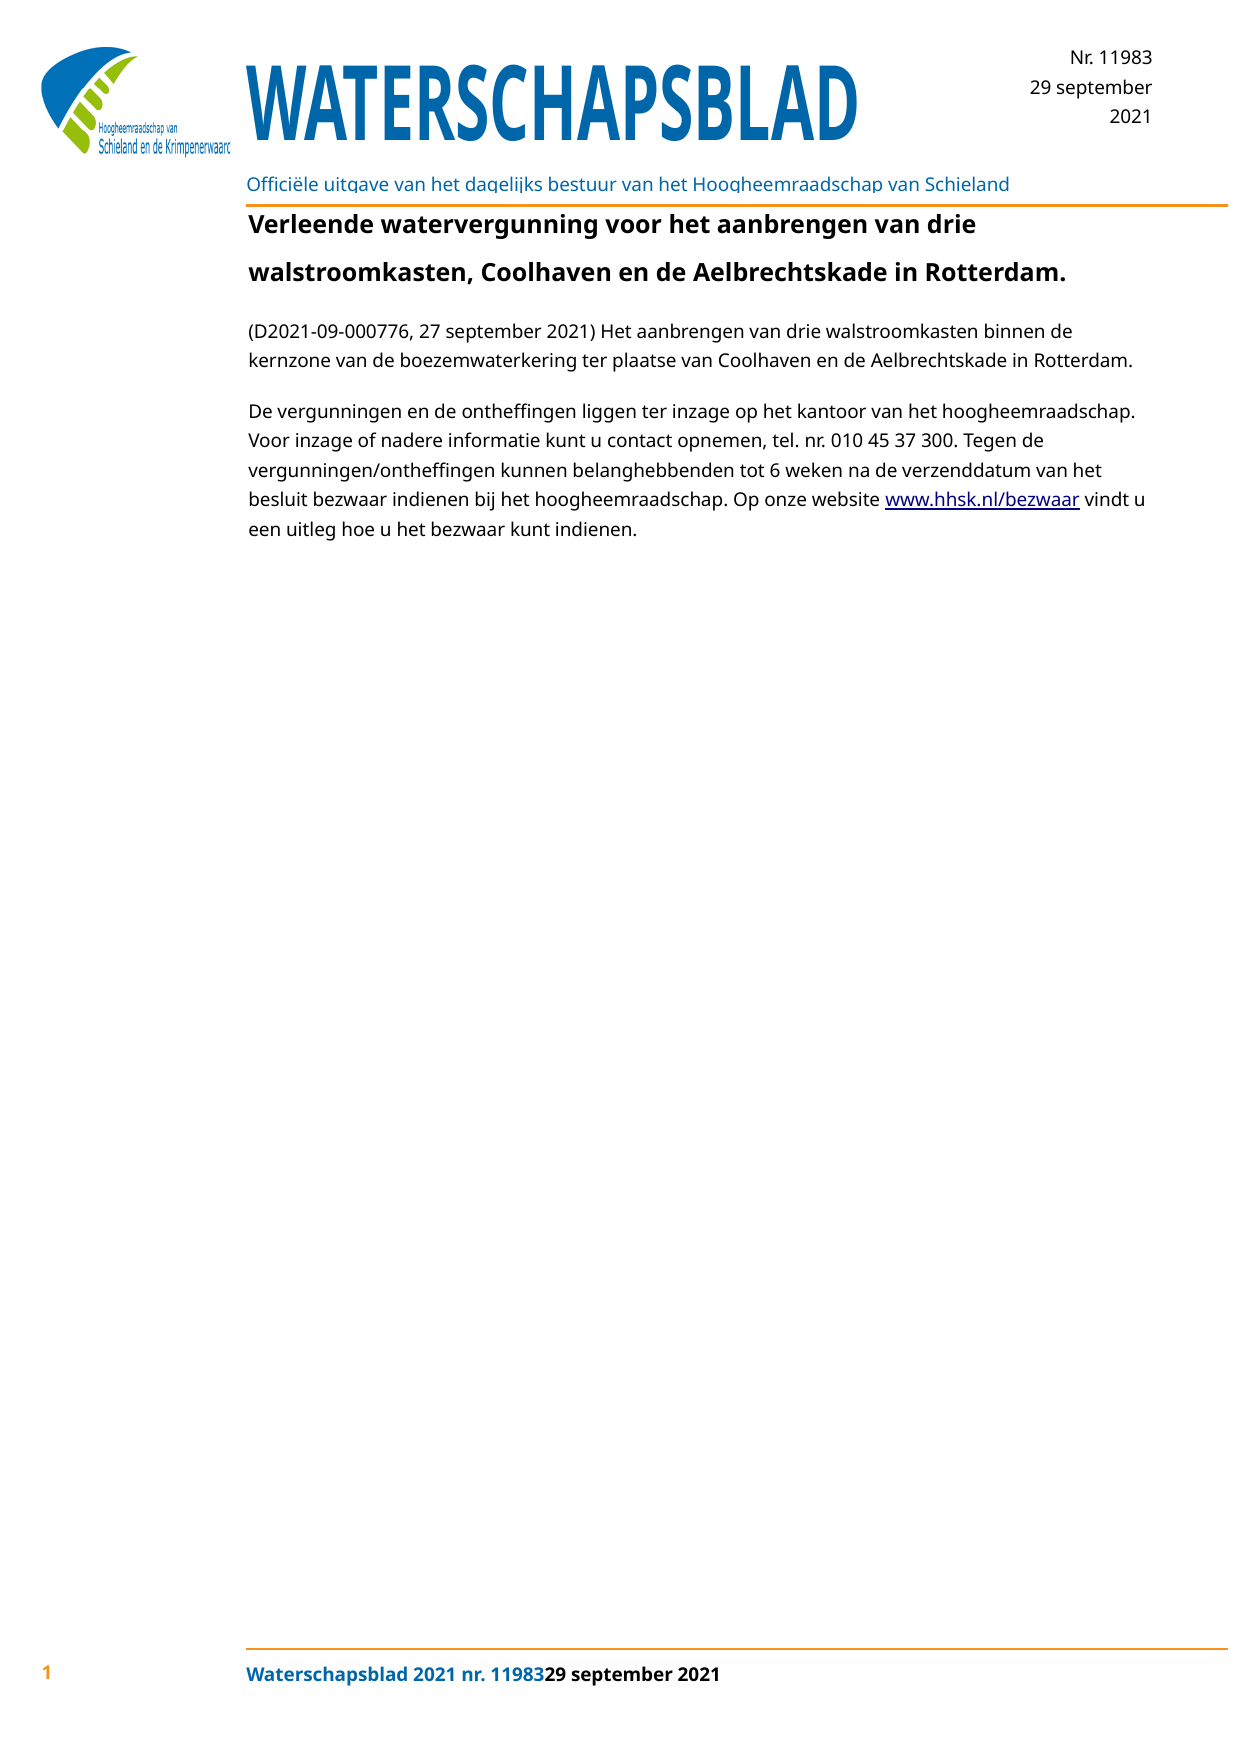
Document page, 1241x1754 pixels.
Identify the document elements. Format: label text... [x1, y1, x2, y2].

text Verleende watervergunning voor het aanbrengen van drie walstroomkasten, Coolhaven en de Aelbrechtskade in Rotterdam. [248, 207, 1152, 288]
text (D2021-09-000776, 27 september 2021) Het aanbrengen van drie walstroomkasten binnen de kernzone van de boezemwaterkering ter plaatse van Coolhaven en de Aelbrechtskade in Rotterdam. [248, 318, 1152, 373]
picture [41, 47, 231, 172]
text De vergunningen en de ontheffingen liggen ter inzage op het kantoor van het hoogheemraadschap. Voor inzage of nadere informatie kunt u contact opnemen, tel. nr. 010 45 37 300. Tegen de vergunningen/ontheffingen kunnen belanghebbenden tot 6 weken na de verzenddatum van het besluit bezwaar indienen bij het hoogheemraadschap. Op onze website www.hhsk.nl/bezwaar vindt u een uitleg hoe u het bezwaar kunt indienen. [248, 398, 1152, 542]
